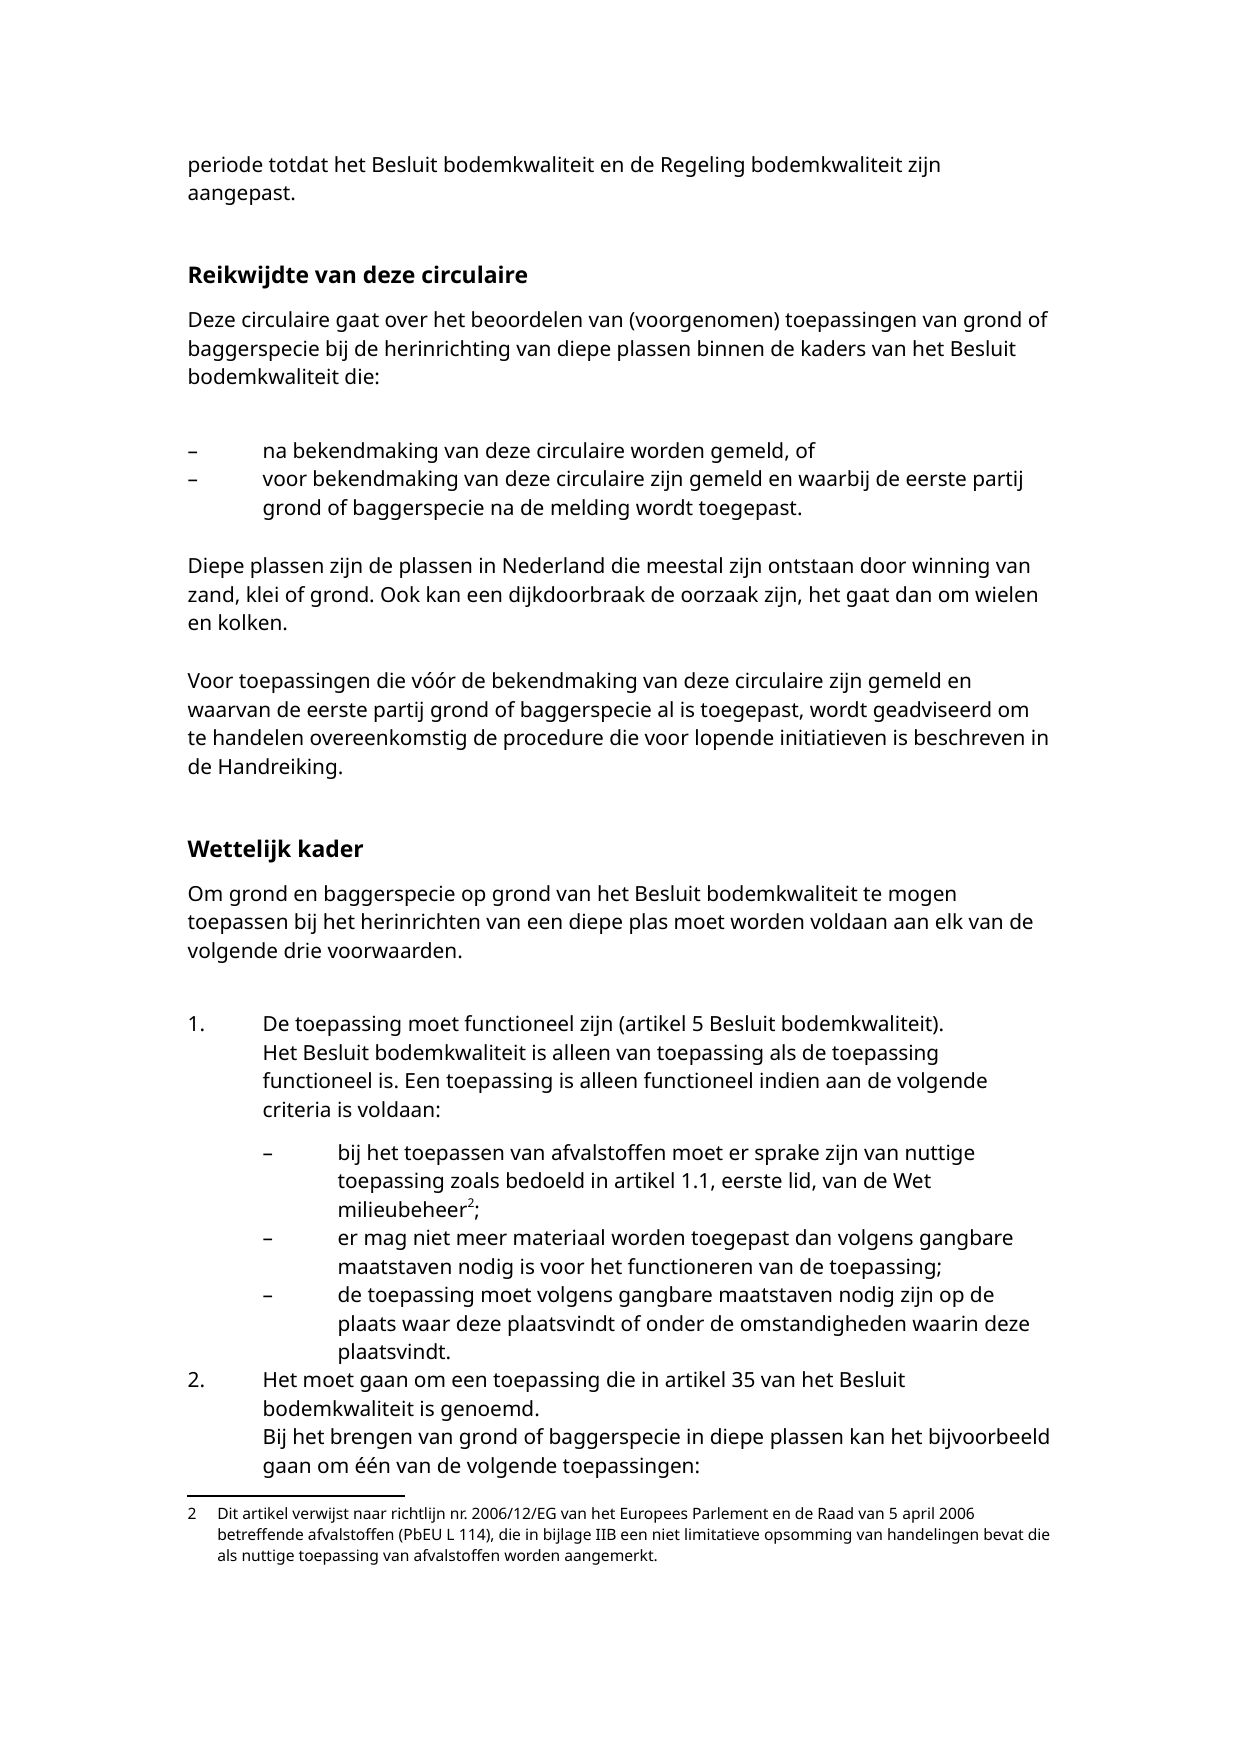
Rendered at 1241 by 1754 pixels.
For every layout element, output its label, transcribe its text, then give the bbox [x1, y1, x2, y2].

list voor bekendmaking van deze circulaire zijn gemeld en waarbij de eerste partij grond of baggerspecie na de melding wordt toegepast. [187, 464, 1053, 521]
list de toepassing moet volgens gangbare maatstaven nodig zijn op de plaats waar deze plaatsvindt of onder de omstandigheden waarin deze plaatsvindt. [262, 1280, 1053, 1366]
text Voor toepassingen die vóór de bekendmaking van deze circulaire zijn gemeld en waarvan de eerste partij grond of baggerspecie al is toegepast, wordt geadviseerd om te handelen overeenkomstig de procedure die voor lopende initiatieven is beschreven in de Handreiking. [187, 667, 1053, 780]
list bij het toepassen van afvalstoffen moet er sprake zijn van nuttige toepassing zoals bedoeld in artikel 1.1, eerste lid, van de Wet milieubeheer; [262, 1138, 1053, 1223]
list De toepassing moet functioneel zijn (artikel 5 Besluit bodemkwaliteit). [187, 1009, 1053, 1038]
subtitle Reikwijdte van deze circulaire [187, 259, 1053, 291]
list Het Besluit bodemkwaliteit is alleen van toepassing als de toepassing functioneel is. Een toepassing is alleen functioneel indien aan de volgende criteria is voldaan: [187, 1038, 1053, 1123]
subtitle Wettelijk kader [187, 833, 1053, 864]
text periode totdat het Besluit bodemkwaliteit en de Regeling bodemkwaliteit zijn aangepast. [187, 150, 1053, 207]
list Dit artikel verwijst naar richtlijn nr. 2006/12/EG van het Europees Parlement en de Raad van 5 april 2006 betreffende afvalstoffen (PbEU L 114), die in bijlage IIB een niet limitatieve opsomming van handelingen bevat die als nuttige toepassing van afvalstoffen worden aangemerkt. [187, 1452, 1053, 1566]
list Het moet gaan om een toepassing die in artikel 35 van het Besluit bodemkwaliteit is genoemd. [187, 1366, 1053, 1422]
text Deze circulaire gaat over het beoordelen van (voorgenomen) toepassingen van grond of baggerspecie bij de herinrichting van diepe plassen binnen de kaders van het Besluit bodemkwaliteit die: [187, 306, 1053, 391]
text Om grond en baggerspecie op grond van het Besluit bodemkwaliteit te mogen toepassen bij het herinrichten van een diepe plas moet worden voldaan aan elk van de volgende drie voorwaarden. [187, 879, 1053, 964]
list er mag niet meer materiaal worden toegepast dan volgens gangbare maatstaven nodig is voor het functioneren van de toepassing; [262, 1223, 1053, 1280]
list na bekendmaking van deze circulaire worden gemeld, of [187, 436, 1053, 464]
text Diepe plassen zijn de plassen in Nederland die meestal zijn ontstaan door winning van zand, klei of grond. Ook kan een dijkdoorbraak de oorzaak zijn, het gaat dan om wielen en kolken. [187, 551, 1053, 637]
